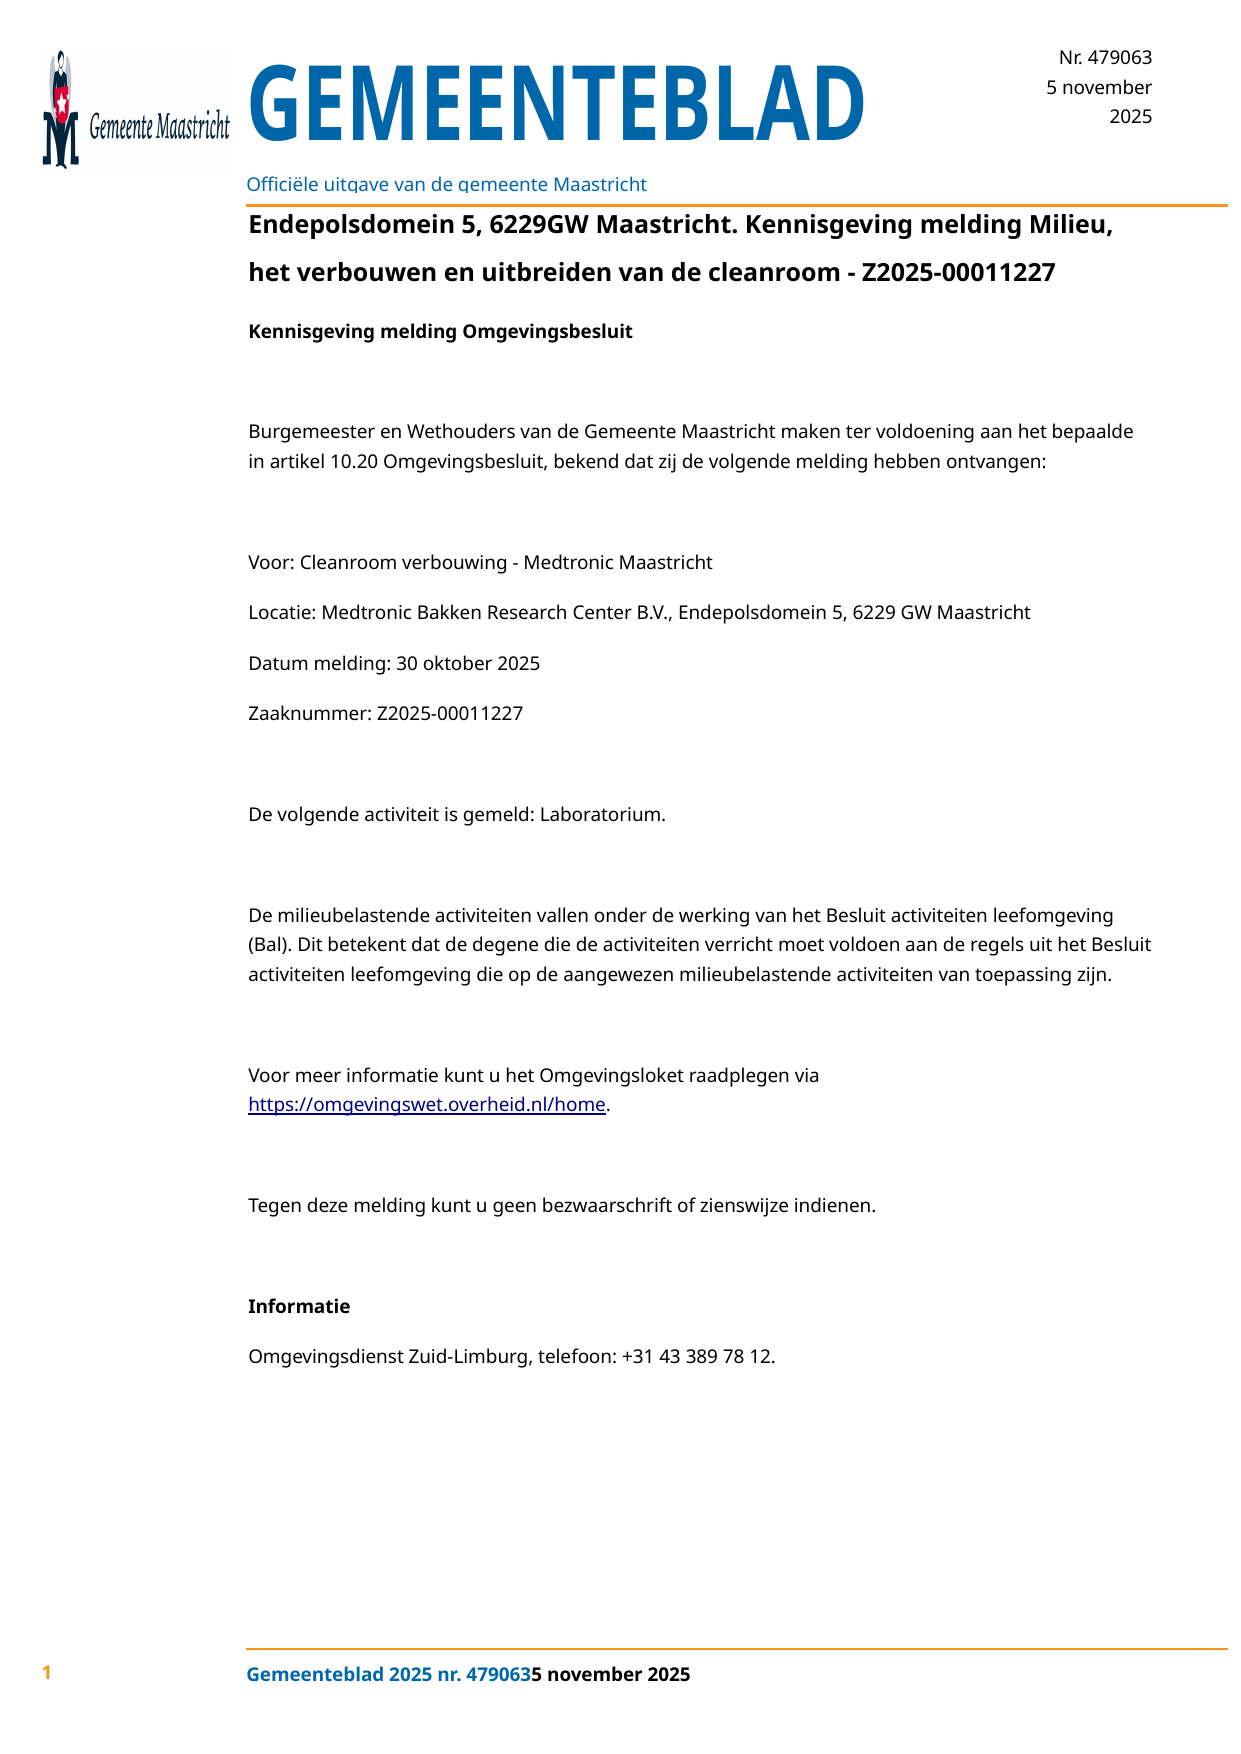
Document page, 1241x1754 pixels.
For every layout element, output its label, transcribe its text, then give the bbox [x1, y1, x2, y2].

text De milieubelastende activiteiten vallen onder de werking van het Besluit activiteiten leefomgeving (Bal). Dit betekent dat de degene die de activiteiten verricht moet voldoen aan de regels uit het Besluit activiteiten leefomgeving die op de aangewezen milieubelastende activiteiten van toepassing zijn. [248, 902, 1152, 987]
text Burgemeester en Wethouders van de Gemeente Maastricht maken ter voldoening aan het bepaalde in artikel 10.20 Omgevingsbesluit, bekend dat zij de volgende melding hebben ontvangen: [248, 419, 1152, 474]
text Zaaknummer: Z2025-00011227 [248, 700, 1152, 726]
text Locatie: Medtronic Bakken Research Center B.V., Endepolsdomein 5, 6229 GW Maastricht [248, 599, 1152, 625]
text Voor: Cleanroom verbouwing - Medtronic Maastricht [248, 549, 1152, 575]
text Voor meer informatie kunt u het Omgevingsloket raadplegen via https://omgevingswet.overheid.nl/home. [248, 1062, 1152, 1117]
text De volgende activiteit is gemeld: Laboratorium. [248, 801, 1152, 827]
text Datum melding: 30 oktober 2025 [248, 650, 1152, 676]
text Kennisgeving melding Omgevingsbesluit [248, 318, 1152, 344]
text Tegen deze melding kunt u geen bezwaarschrift of zienswijze indienen. [248, 1192, 1152, 1218]
text Informatie [248, 1293, 1152, 1319]
text Endepolsdomein 5, 6229GW Maastricht. Kennisgeving melding Milieu, het verbouwen en uitbreiden van de cleanroom - Z2025-00011227 [248, 207, 1152, 288]
text Omgevingsdienst Zuid-Limburg, telefoon: +31 43 389 78 12. [248, 1344, 1152, 1369]
picture [41, 47, 231, 172]
